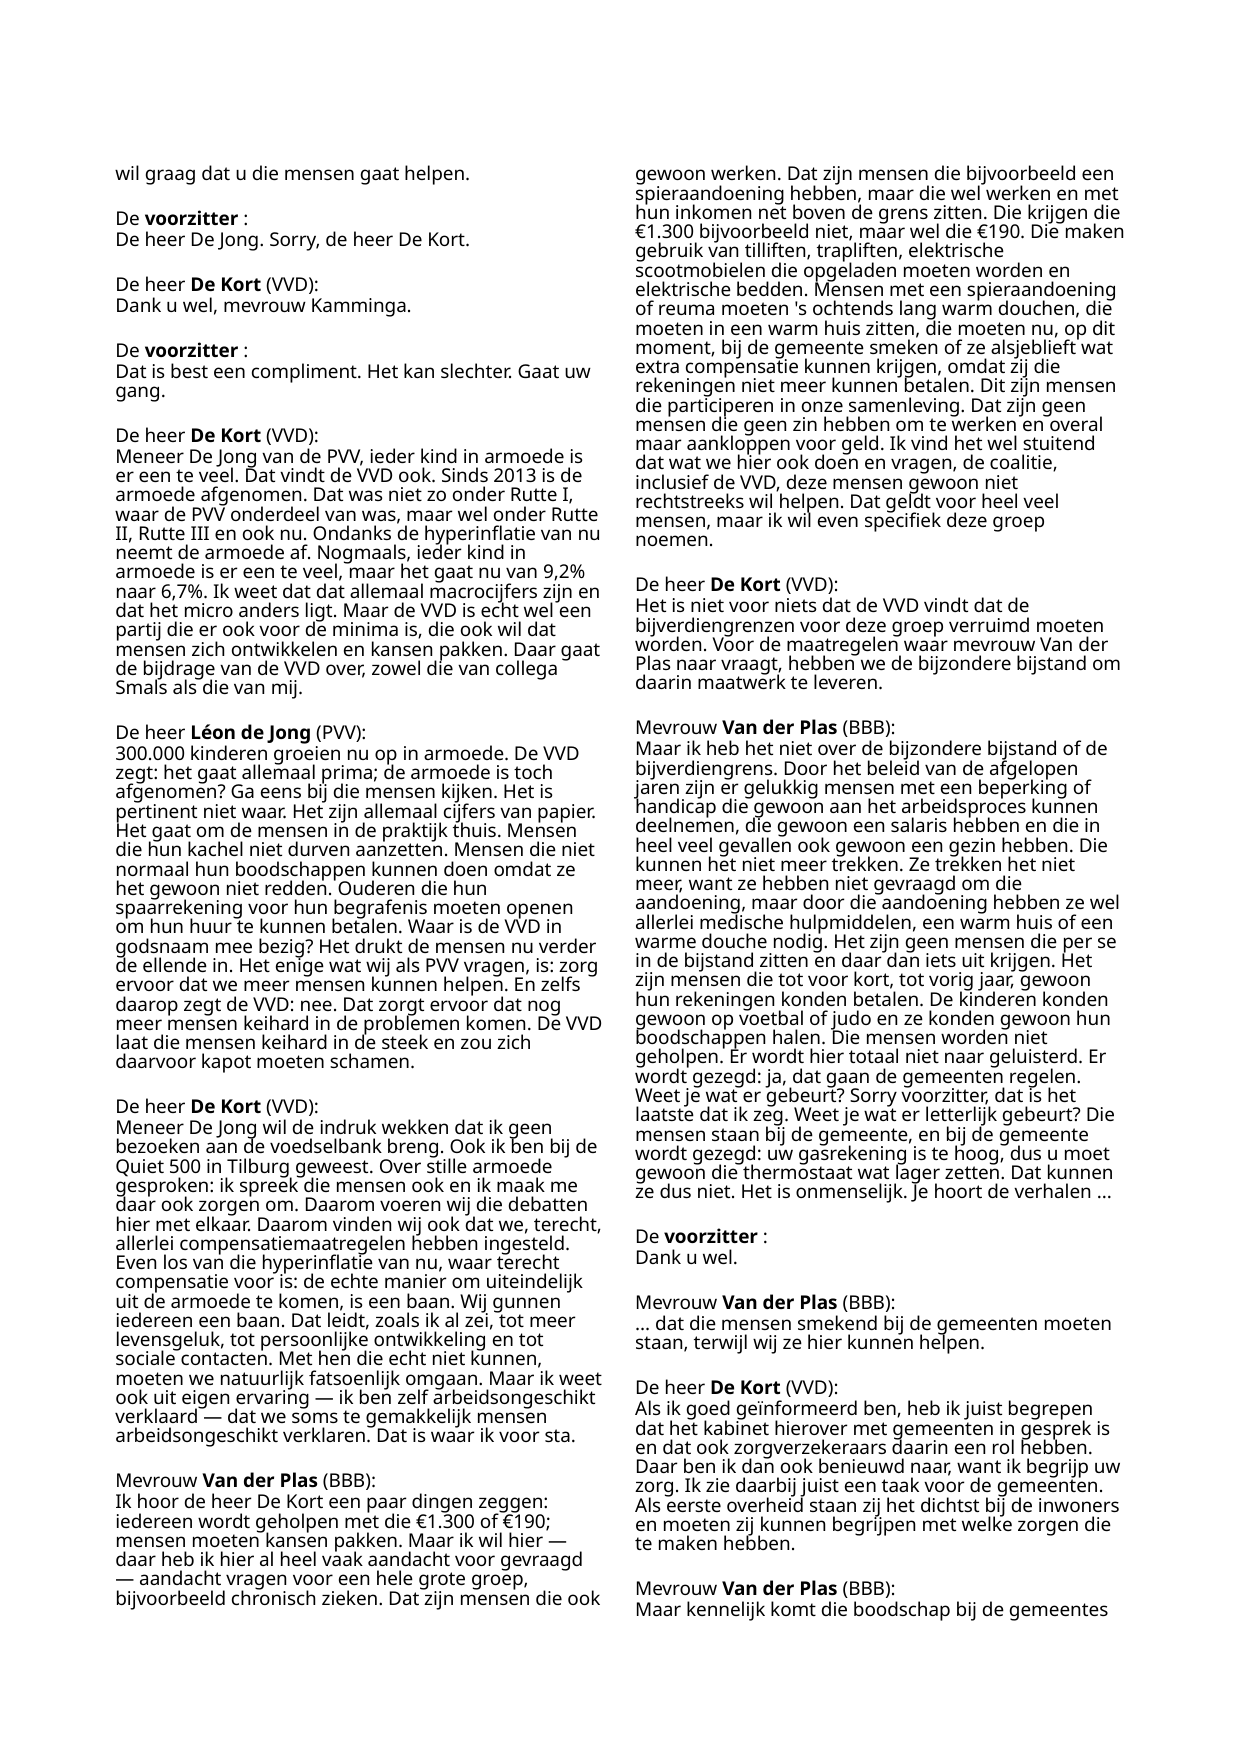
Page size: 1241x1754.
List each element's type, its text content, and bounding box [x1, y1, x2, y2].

text De heer De Kort (VVD): [115, 1093, 605, 1119]
text De voorzitter : [115, 205, 605, 231]
text Dank u wel. [635, 1249, 1125, 1268]
text Mevrouw Van der Plas (BBB): [635, 714, 1125, 740]
text De heer De Kort (VVD): [115, 271, 605, 297]
text De voorzitter : [115, 337, 605, 363]
text Mevrouw Van der Plas (BBB): [635, 1289, 1125, 1315]
text Meneer De Jong wil de indruk wekken dat ik geen bezoeken aan de voedselbank breng. Ook ik ben bij de Quiet 500 in Tilburg geweest. Over stille armoede gesproken: ik spreek die mensen ook en ik maak me daar ook zorgen om. Daarom voeren wij die debatten hier met elkaar. Daarom vinden wij ook dat we, terecht, allerlei compensatiemaatregelen hebben ingesteld. Even los van die hyperinflatie van nu, waar terecht compensatie voor is: de echte manier om uiteindelijk uit de armoede te komen, is een baan. Wij gunnen iedereen een baan. Dat leidt, zoals ik al zei, tot meer levensgeluk, tot persoonlijke ontwikkeling en tot sociale contacten. Met hen die echt niet kunnen, moeten we natuurlijk fatsoenlijk omgaan. Maar ik weet ook uit eigen ervaring — ik ben zelf arbeidsongeschikt verklaard — dat we soms te gemakkelijk mensen arbeidsongeschikt verklaren. Dat is waar ik voor sta. [115, 1119, 605, 1447]
text ... dat die mensen smekend bij de gemeenten moeten staan, terwijl wij ze hier kunnen helpen. [635, 1315, 1125, 1354]
text De heer Léon de Jong (PVV): [115, 719, 605, 745]
text Het is niet voor niets dat de VVD vindt dat de bijverdiengrenzen voor deze groep verruimd moeten worden. Voor de maatregelen waar mevrouw Van der Plas naar vraagt, hebben we de bijzondere bijstand om daarin maatwerk te leveren. [635, 597, 1125, 694]
text De heer De Kort (VVD): [115, 422, 605, 448]
text Ik hoor de heer De Kort een paar dingen zeggen: iedereen wordt geholpen met die €1.300 of €190; mensen moeten kansen pakken. Maar ik wil hier — daar heb ik hier al heel vaak aandacht voor gevraagd — aandacht vragen voor een hele grote groep, bijvoorbeeld chronisch zieken. Dat zijn mensen die ook [115, 1493, 605, 1609]
text De heer De Kort (VVD): [635, 572, 1125, 597]
text De heer De Jong. Sorry, de heer De Kort. [115, 231, 605, 250]
text Mevrouw Van der Plas (BBB): [635, 1575, 1125, 1601]
text 300.000 kinderen groeien nu op in armoede. De VVD zegt: het gaat allemaal prima; de armoede is toch afgenomen? Ga eens bij die mensen kijken. Het is pertinent niet waar. Het zijn allemaal cijfers van papier. Het gaat om de mensen in de praktijk thuis. Mensen die hun kachel niet durven aanzetten. Mensen die niet normaal hun boodschappen kunnen doen omdat ze het gewoon niet redden. Ouderen die hun spaarrekening voor hun begrafenis moeten openen om hun huur te kunnen betalen. Waar is de VVD in godsnaam mee bezig? Het drukt de mensen nu verder de ellende in. Het enige wat wij als PVV vragen, is: zorg ervoor dat we meer mensen kunnen helpen. En zelfs daarop zegt de VVD: nee. Dat zorgt ervoor dat nog meer mensen keihard in de problemen komen. De VVD laat die mensen keihard in de steek en zou zich daarvoor kapot moeten schamen. [115, 745, 605, 1073]
text Als ik goed geïnformeerd ben, heb ik juist begrepen dat het kabinet hierover met gemeenten in gesprek is en dat ook zorgverzekeraars daarin een rol hebben. Daar ben ik dan ook benieuwd naar, want ik begrijp uw zorg. Ik zie daarbij juist een taak voor de gemeenten. Als eerste overheid staan zij het dichtst bij de inwoners en moeten zij kunnen begrijpen met welke zorgen die te maken hebben. [635, 1400, 1125, 1554]
text De heer De Kort (VVD): [635, 1374, 1125, 1400]
text De voorzitter : [635, 1223, 1125, 1249]
text Meneer De Jong van de PVV, ieder kind in armoede is er een te veel. Dat vindt de VVD ook. Sinds 2013 is de armoede afgenomen. Dat was niet zo onder Rutte I, waar de PVV onderdeel van was, maar wel onder Rutte II, Rutte III en ook nu. Ondanks de hyperinflatie van nu neemt de armoede af. Nogmaals, ieder kind in armoede is er een te veel, maar het gaat nu van 9,2% naar 6,7%. Ik weet dat dat allemaal macrocijfers zijn en dat het micro anders ligt. Maar de VVD is echt wel een partij die er ook voor de minima is, die ook wil dat mensen zich ontwikkelen en kansen pakken. Daar gaat de bijdrage van de VVD over, zowel die van collega Smals als die van mij. [115, 448, 605, 698]
text Dat is best een compliment. Het kan slechter. Gaat uw gang. [115, 363, 605, 401]
text Dank u wel, mevrouw Kamminga. [115, 297, 605, 316]
text wil graag dat u die mensen gaat helpen. [115, 165, 605, 184]
text Maar kennelijk komt die boodschap bij de gemeentes [635, 1601, 1125, 1620]
text gewoon werken. Dat zijn mensen die bijvoorbeeld een spieraandoening hebben, maar die wel werken en met hun inkomen net boven de grens zitten. Die krijgen die €1.300 bijvoorbeeld niet, maar wel die €190. Die maken gebruik van tilliften, trapliften, elektrische scootmobielen die opgeladen moeten worden en elektrische bedden. Mensen met een spieraandoening of reuma moeten 's ochtends lang warm douchen, die moeten in een warm huis zitten, die moeten nu, op dit moment, bij de gemeente smeken of ze alsjeblieft wat extra compensatie kunnen krijgen, omdat zij die rekeningen niet meer kunnen betalen. Dit zijn mensen die participeren in onze samenleving. Dat zijn geen mensen die geen zin hebben om te werken en overal maar aankloppen voor geld. Ik vind het wel stuitend dat wat we hier ook doen en vragen, de coalitie, inclusief de VVD, deze mensen gewoon niet rechtstreeks wil helpen. Dat geldt voor heel veel mensen, maar ik wil even specifiek deze groep noemen. [635, 165, 1125, 551]
text Maar ik heb het niet over de bijzondere bijstand of de bijverdiengrens. Door het beleid van de afgelopen jaren zijn er gelukkig mensen met een beperking of handicap die gewoon aan het arbeidsproces kunnen deelnemen, die gewoon een salaris hebben en die in heel veel gevallen ook gewoon een gezin hebben. Die kunnen het niet meer trekken. Ze trekken het niet meer, want ze hebben niet gevraagd om die aandoening, maar door die aandoening hebben ze wel allerlei medische hulpmiddelen, een warm huis of een warme douche nodig. Het zijn geen mensen die per se in de bijstand zitten en daar dan iets uit krijgen. Het zijn mensen die tot voor kort, tot vorig jaar, gewoon hun rekeningen konden betalen. De kinderen konden gewoon op voetbal of judo en ze konden gewoon hun boodschappen halen. Die mensen worden niet geholpen. Er wordt hier totaal niet naar geluisterd. Er wordt gezegd: ja, dat gaan de gemeenten regelen. Weet je wat er gebeurt? Sorry voorzitter, dat is het laatste dat ik zeg. Weet je wat er letterlijk gebeurt? Die mensen staan bij de gemeente, en bij de gemeente wordt gezegd: uw gasrekening is te hoog, dus u moet gewoon die thermostaat wat lager zetten. Dat kunnen ze dus niet. Het is onmenselijk. Je hoort de verhalen ... [635, 740, 1125, 1203]
text Mevrouw Van der Plas (BBB): [115, 1468, 605, 1493]
